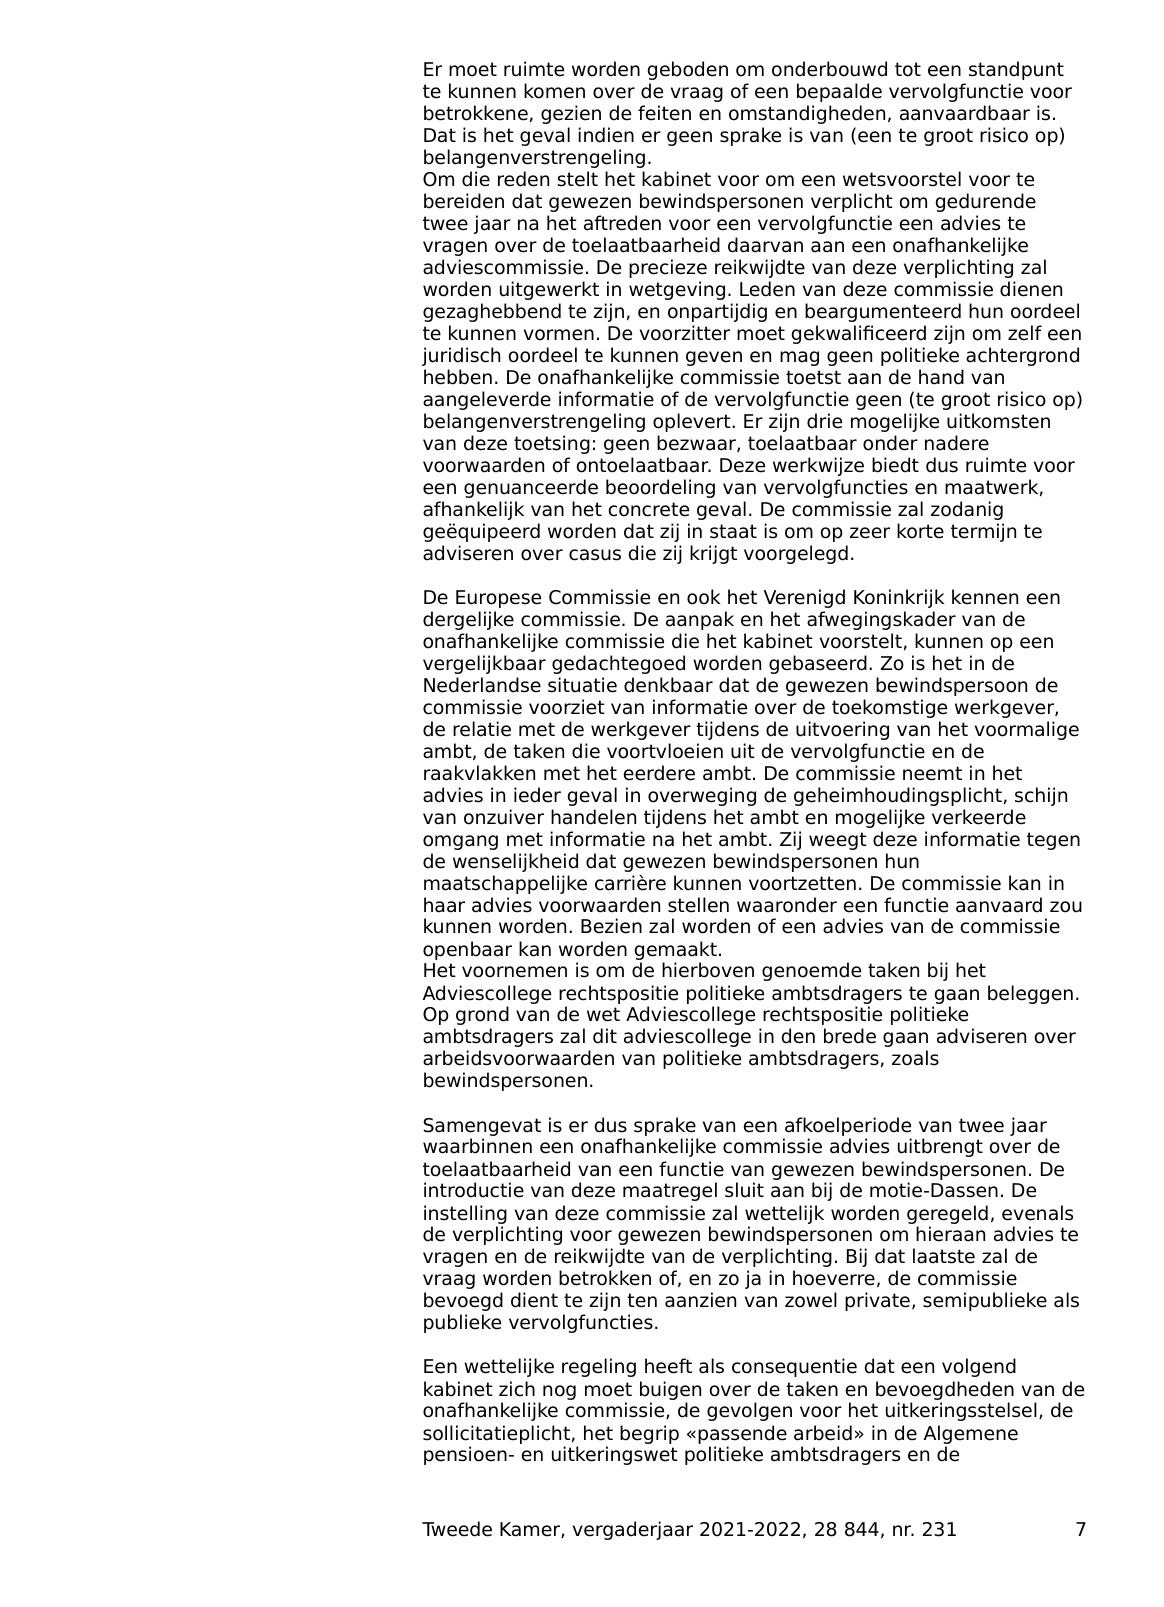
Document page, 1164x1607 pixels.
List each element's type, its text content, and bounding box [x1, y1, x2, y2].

text Het voornemen is om de hierboven genoemde taken bij het Adviescollege rechtspositie politieke ambtsdragers te gaan beleggen. Op grond van de wet Adviescollege rechtspositie politieke ambtsdragers zal dit adviescollege in den brede gaan adviseren over arbeidsvoorwaarden van politieke ambtsdragers, zoals bewindspersonen. [422, 960, 1087, 1092]
text Er moet ruimte worden geboden om onderbouwd tot een standpunt te kunnen komen over de vraag of een bepaalde vervolgfunctie voor betrokkene, gezien de feiten en omstandigheden, aanvaardbaar is. Dat is het geval indien er geen sprake is van (een te groot risico op) belangenverstrengeling. [422, 59, 1087, 169]
text Samengevat is er dus sprake van een afkoelperiode van twee jaar waarbinnen een onafhankelijke commissie advies uitbrengt over de toelaatbaarheid van een functie van gewezen bewindspersonen. De introductie van deze maatregel sluit aan bij de motie-Dassen. De instelling van deze commissie zal wettelijk worden geregeld, evenals de verplichting voor gewezen bewindspersonen om hieraan advies te vragen en de reikwijdte van de verplichting. Bij dat laatste zal de vraag worden betrokken of, en zo ja in hoeverre, de commissie bevoegd dient te zijn ten aanzien van zowel private, semipublieke als publieke vervolgfuncties. [422, 1114, 1087, 1334]
text Een wettelijke regeling heeft als consequentie dat een volgend kabinet zich nog moet buigen over de taken en bevoegdheden van de onafhankelijke commissie, de gevolgen voor het uitkeringsstelsel, de sollicitatieplicht, het begrip «passende arbeid» in de Algemene pensioen- en uitkeringswet politieke ambtsdragers en de [422, 1356, 1087, 1466]
text Om die reden stelt het kabinet voor om een wetsvoorstel voor te bereiden dat gewezen bewindspersonen verplicht om gedurende twee jaar na het aftreden voor een vervolgfunctie een advies te vragen over de toelaatbaarheid daarvan aan een onafhankelijke adviescommissie. De precieze reikwijdte van deze verplichting zal worden uitgewerkt in wetgeving. Leden van deze commissie dienen gezaghebbend te zijn, en onpartijdig en beargumenteerd hun oordeel te kunnen vormen. De voorzitter moet gekwalificeerd zijn om zelf een juridisch oordeel te kunnen geven en mag geen politieke achtergrond hebben. De onafhankelijke commissie toetst aan de hand van aangeleverde informatie of de vervolgfunctie geen (te groot risico op) belangenverstrengeling oplevert. Er zijn drie mogelijke uitkomsten van deze toetsing: geen bezwaar, toelaatbaar onder nadere voorwaarden of ontoelaatbaar. Deze werkwijze biedt dus ruimte voor een genuanceerde beoordeling van vervolgfuncties en maatwerk, afhankelijk van het concrete geval. De commissie zal zodanig geëquipeerd worden dat zij in staat is om op zeer korte termijn te adviseren over casus die zij krijgt voorgelegd. [422, 169, 1087, 564]
text De Europese Commissie en ook het Verenigd Koninkrijk kennen een dergelijke commissie. De aanpak en het afwegingskader van de onafhankelijke commissie die het kabinet voorstelt, kunnen op een vergelijkbaar gedachtegoed worden gebaseerd. Zo is het in de Nederlandse situatie denkbaar dat de gewezen bewindspersoon de commissie voorziet van informatie over de toekomstige werkgever, de relatie met de werkgever tijdens de uitvoering van het voormalige ambt, de taken die voortvloeien uit de vervolgfunctie en de raakvlakken met het eerdere ambt. De commissie neemt in het advies in ieder geval in overweging de geheimhoudingsplicht, schijn van onzuiver handelen tijdens het ambt en mogelijke verkeerde omgang met informatie na het ambt. Zij weegt deze informatie tegen de wenselijkheid dat gewezen bewindspersonen hun maatschappelijke carrière kunnen voortzetten. De commissie kan in haar advies voorwaarden stellen waaronder een functie aanvaard zou kunnen worden. Bezien zal worden of een advies van de commissie openbaar kan worden gemaakt. [422, 587, 1087, 960]
